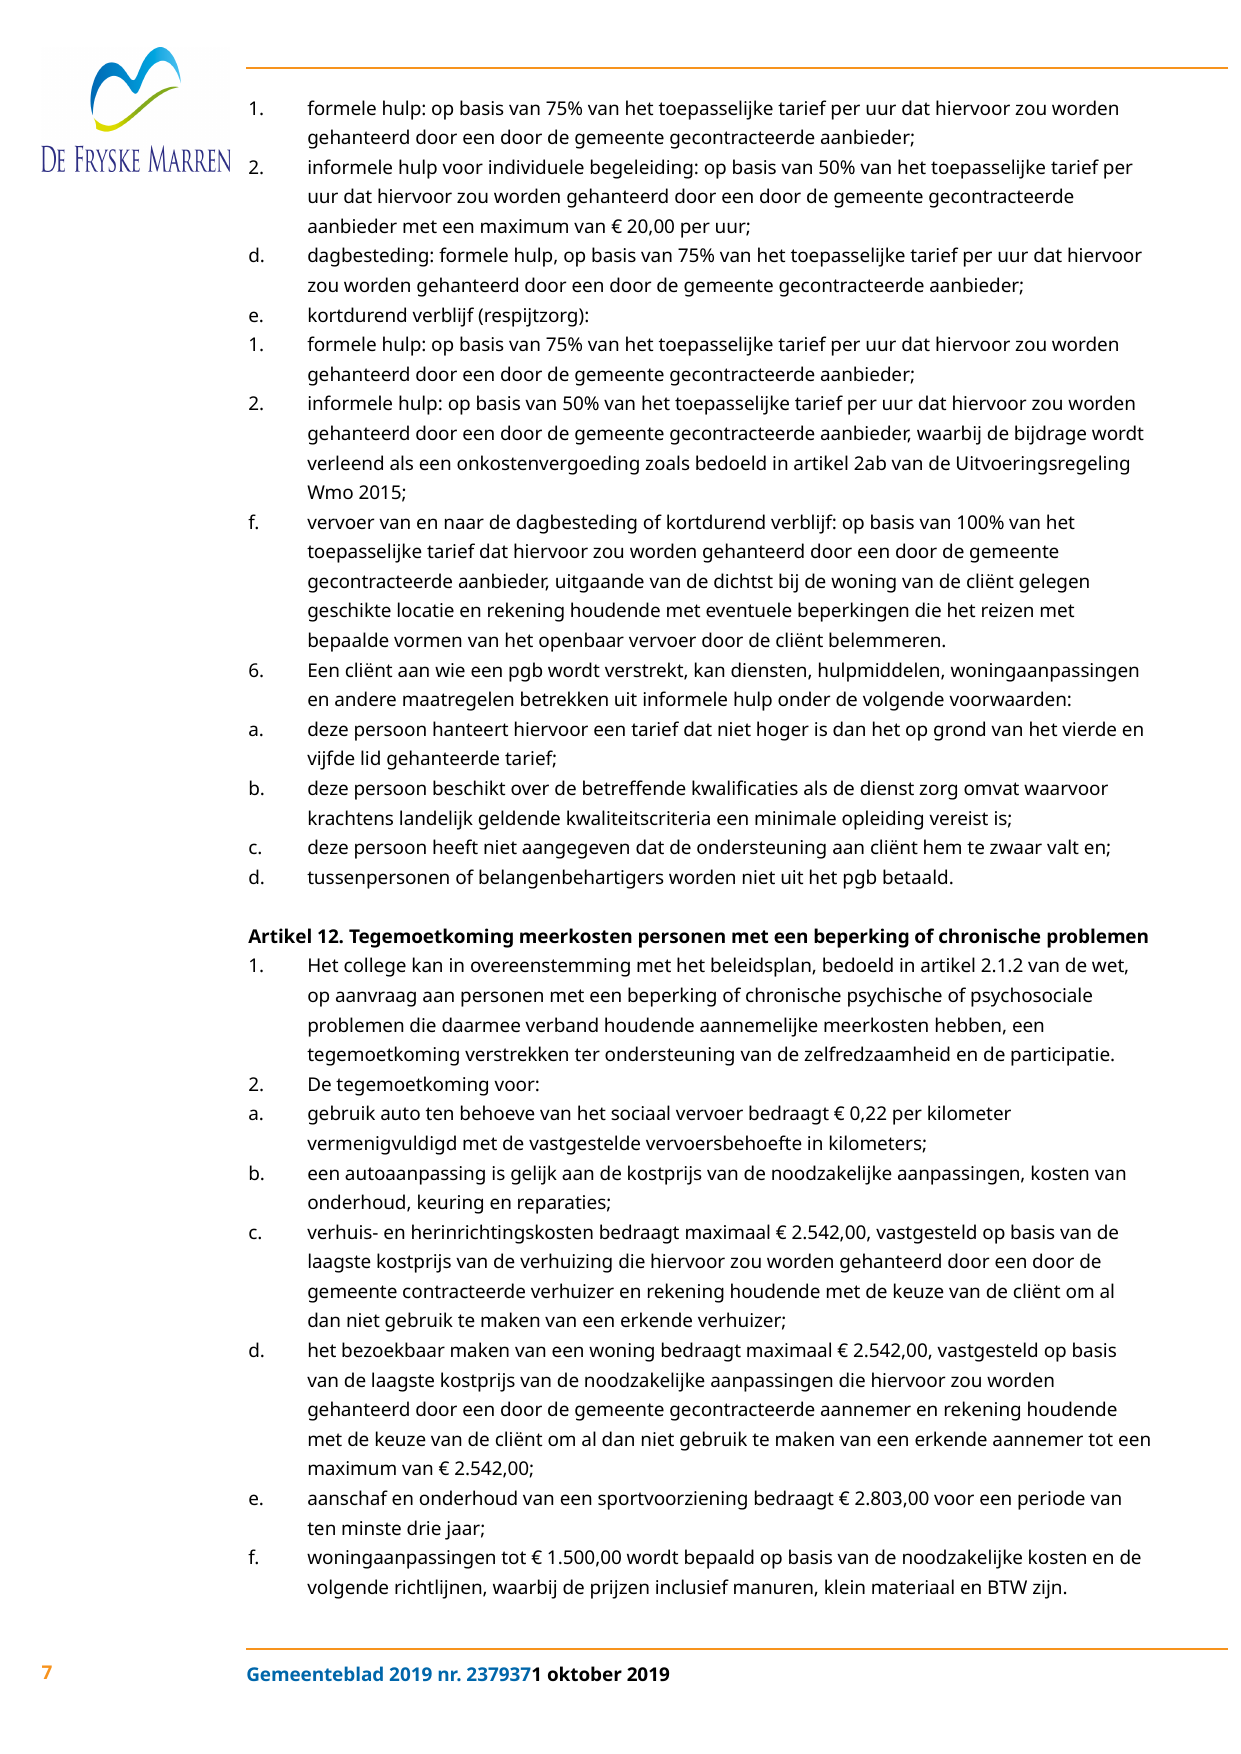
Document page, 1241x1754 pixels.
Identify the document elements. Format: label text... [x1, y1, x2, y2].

list verhuis- en herinrichtingskosten bedraagt maximaal € 2.542,00, vastgesteld op basis van de laagste kostprijs van de verhuizing die hiervoor zou worden gehanteerd door een door de gemeente contracteerde verhuizer en rekening houdende met de keuze van de cliënt om al dan niet gebruik te maken van een erkende verhuizer; [248, 1219, 1152, 1333]
list deze persoon beschikt over de betreffende kwalificaties als de dienst zorg omvat waarvoor krachtens landelijk geldende kwaliteitscriteria een minimale opleiding vereist is; [248, 775, 1152, 831]
list formele hulp: op basis van 75% van het toepasselijke tarief per uur dat hiervoor zou worden gehanteerd door een door de gemeente gecontracteerde aanbieder; [248, 331, 1152, 387]
list De tegemoetkoming voor: [248, 1071, 1152, 1097]
list kortdurend verblijf (respijtzorg): [248, 302, 1152, 328]
text Artikel 12. Tegemoetkoming meerkosten personen met een beperking of chronische problemen [248, 923, 1152, 949]
list informele hulp: op basis van 50% van het toepasselijke tarief per uur dat hiervoor zou worden gehanteerd door een door de gemeente gecontracteerde aanbieder, waarbij de bijdrage wordt verleend als een onkostenvergoeding zoals bedoeld in artikel 2ab van de Uitvoeringsregeling Wmo 2015; [248, 391, 1152, 505]
list het bezoekbaar maken van een woning bedraagt maximaal € 2.542,00, vastgesteld op basis van de laagste kostprijs van de noodzakelijke aanpassingen die hiervoor zou worden gehanteerd door een door de gemeente gecontracteerde aannemer en rekening houdende met de keuze van de cliënt om al dan niet gebruik te maken van een erkende aannemer tot een maximum van € 2.542,00; [248, 1337, 1152, 1481]
list deze persoon heeft niet aangegeven dat de ondersteuning aan cliënt hem te zwaar valt en; [248, 834, 1152, 860]
list Een cliënt aan wie een pgb wordt verstrekt, kan diensten, hulpmiddelen, woningaanpassingen en andere maatregelen betrekken uit informele hulp onder de volgende voorwaarden: [248, 657, 1152, 712]
list deze persoon hanteert hiervoor een tarief dat niet hoger is dan het op grond van het vierde en vijfde lid gehanteerde tarief; [248, 716, 1152, 771]
list Het college kan in overeenstemming met het beleidsplan, bedoeld in artikel 2.1.2 van de wet, op aanvraag aan personen met een beperking of chronische psychische of psychosociale problemen die daarmee verband houdende aannemelijke meerkosten hebben, een tegemoetkoming verstrekken ter ondersteuning van de zelfredzaamheid en de participatie. [248, 953, 1152, 1067]
list informele hulp voor individuele begeleiding: op basis van 50% van het toepasselijke tarief per uur dat hiervoor zou worden gehanteerd door een door de gemeente gecontracteerde aanbieder met een maximum van € 20,00 per uur; [248, 154, 1152, 239]
list woningaanpassingen tot € 1.500,00 wordt bepaald op basis van de noodzakelijke kosten en de volgende richtlijnen, waarbij de prijzen inclusief manuren, klein materiaal en BTW zijn. [248, 1544, 1152, 1600]
list een autoaanpassing is gelijk aan de kostprijs van de noodzakelijke aanpassingen, kosten van onderhoud, keuring en reparaties; [248, 1160, 1152, 1215]
list formele hulp: op basis van 75% van het toepasselijke tarief per uur dat hiervoor zou worden gehanteerd door een door de gemeente gecontracteerde aanbieder; [248, 95, 1152, 150]
list aanschaf en onderhoud van een sportvoorziening bedraagt € 2.803,00 voor een periode van ten minste drie jaar; [248, 1485, 1152, 1541]
list vervoer van en naar de dagbesteding of kortdurend verblijf: op basis van 100% van het toepasselijke tarief dat hiervoor zou worden gehanteerd door een door de gemeente gecontracteerde aanbieder, uitgaande van de dichtst bij de woning van de cliënt gelegen geschikte locatie en rekening houdende met eventuele beperkingen die het reizen met bepaalde vormen van het openbaar vervoer door de cliënt belemmeren. [248, 509, 1152, 653]
picture [41, 47, 231, 172]
list tussenpersonen of belangenbehartigers worden niet uit het pgb betaald. [248, 864, 1152, 890]
list dagbesteding: formele hulp, op basis van 75% van het toepasselijke tarief per uur dat hiervoor zou worden gehanteerd door een door de gemeente gecontracteerde aanbieder; [248, 243, 1152, 298]
list gebruik auto ten behoeve van het sociaal vervoer bedraagt € 0,22 per kilometer vermenigvuldigd met de vastgestelde vervoersbehoefte in kilometers; [248, 1101, 1152, 1156]
